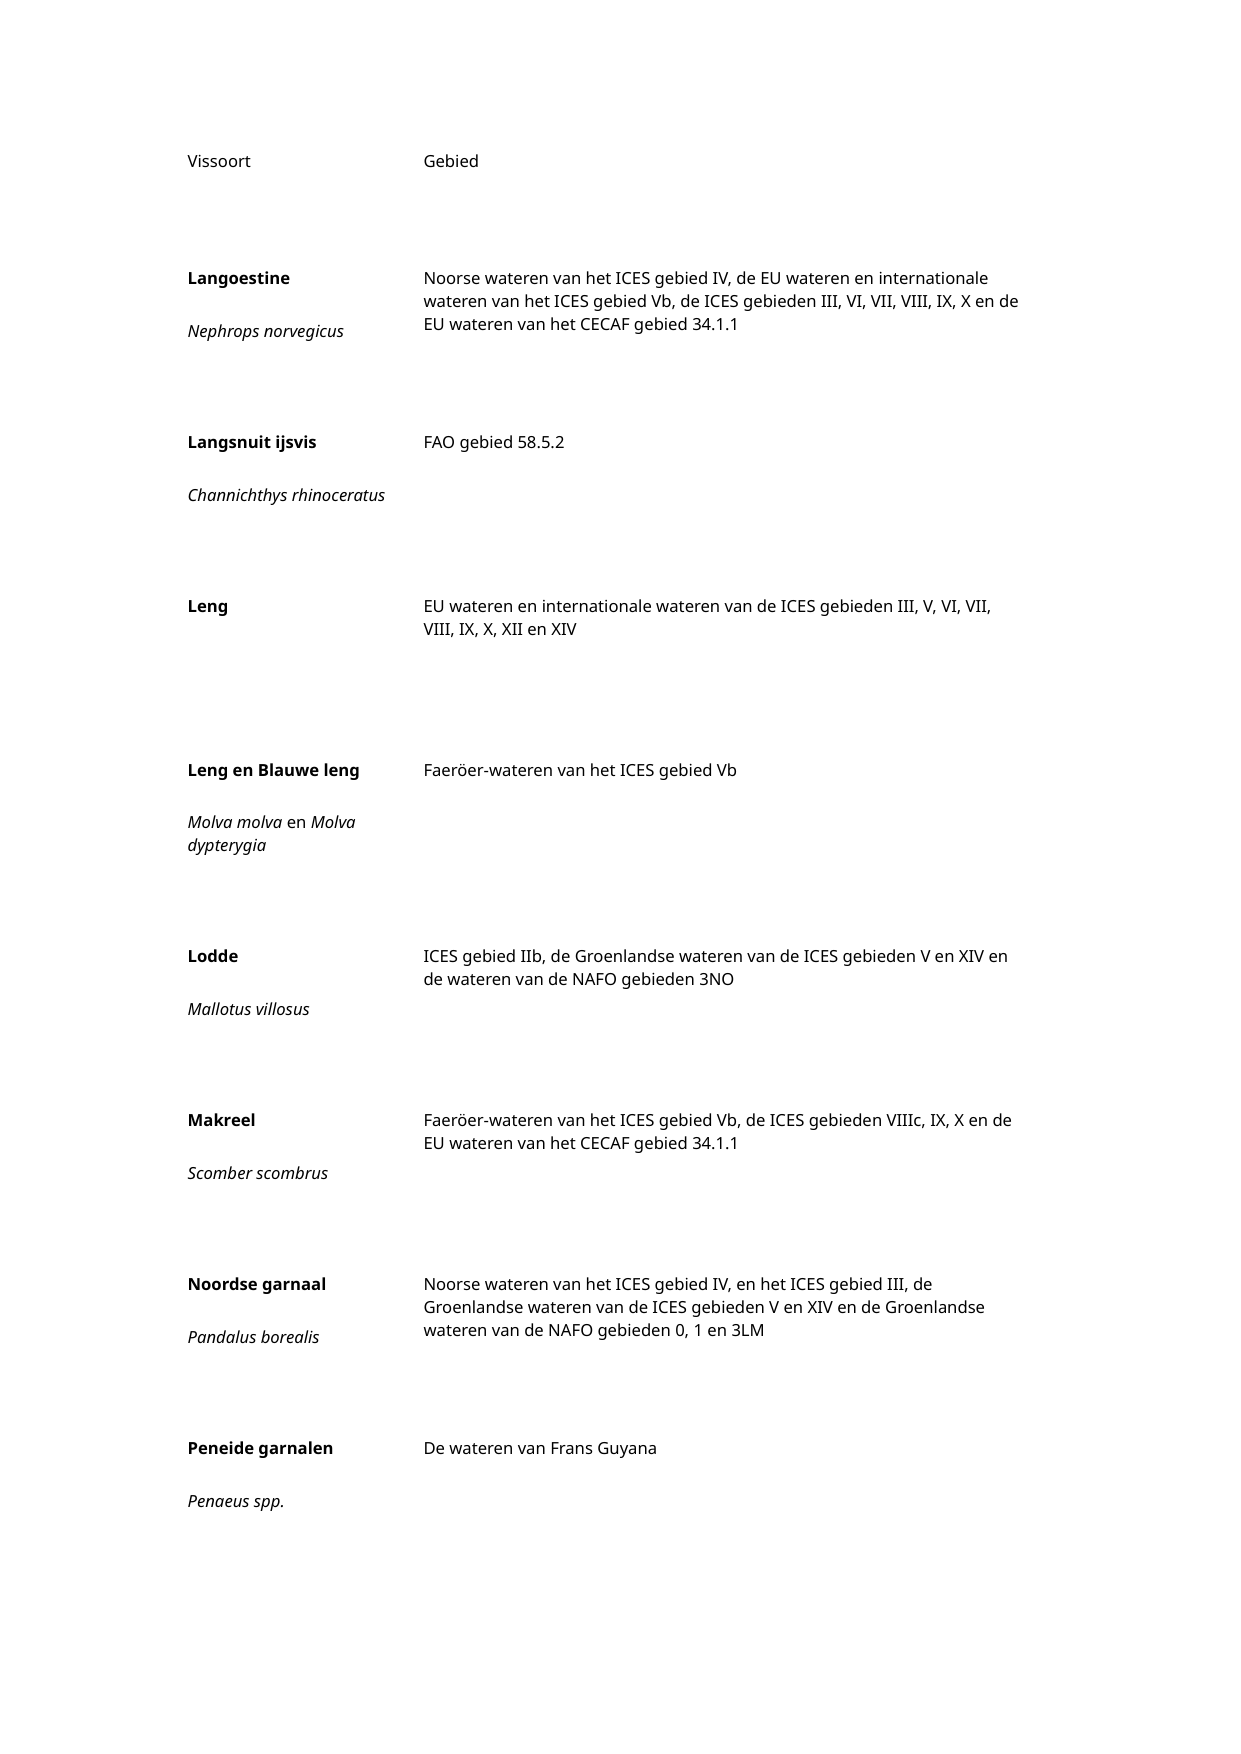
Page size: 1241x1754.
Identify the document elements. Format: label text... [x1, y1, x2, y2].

table_cell [423, 536, 1026, 594]
table_cell [188, 1050, 423, 1109]
table_cell [423, 887, 1026, 945]
table_cell [1026, 759, 1053, 887]
table_cell Noorse wateren van het ICES gebied IV, de EU wateren en internationale wateren van het ICES gebied Vb, de ICES gebieden III, VI, VII, VIII, IX, X en de EU wateren van het CECAF gebied 34.1.1 [423, 267, 1026, 372]
table_cell [1026, 700, 1053, 758]
table_cell [1026, 1273, 1053, 1378]
table_cell [1026, 1109, 1053, 1214]
table_cell [1026, 1050, 1053, 1109]
table_cell [1026, 536, 1053, 594]
table_cell [1026, 1542, 1053, 1600]
table_cell [423, 372, 1026, 431]
table_cell [423, 209, 1026, 267]
table_cell [423, 700, 1026, 758]
table_cell FAO gebied 58.5.2 [423, 431, 1026, 536]
table_cell [1026, 945, 1053, 1050]
table_cell [188, 1378, 423, 1437]
table_cell [188, 1214, 423, 1273]
table_cell [1026, 1437, 1053, 1542]
table_cell EU wateren en internationale wateren van de ICES gebieden III, V, VI, VII, VIII, IX, X, XII en XIV [423, 595, 1026, 700]
table_cell De wateren van Frans Guyana [423, 1437, 1026, 1542]
table_cell Peneide garnalen Penaeus spp. [188, 1437, 423, 1542]
table_cell [188, 700, 423, 758]
table_cell ICES gebied IIb, de Groenlandse wateren van de ICES gebieden V en XIV en de wateren van de NAFO gebieden 3NO [423, 945, 1026, 1050]
table_cell [423, 1214, 1026, 1273]
table_cell [1026, 431, 1053, 536]
table_cell [188, 372, 423, 431]
table_cell [423, 1050, 1026, 1109]
table_cell [188, 1542, 423, 1600]
table_header Gebied [423, 150, 1026, 208]
table_cell [1026, 209, 1053, 267]
table_header [1026, 150, 1053, 208]
table_cell Leng en Blauwe leng Molva molva en Molva dypterygia [188, 759, 423, 887]
table_cell Noorse wateren van het ICES gebied IV, en het ICES gebied III, de Groenlandse wateren van de ICES gebieden V en XIV en de Groenlandse wateren van de NAFO gebieden 0, 1 en 3LM [423, 1273, 1026, 1378]
table_cell Faeröer-wateren van het ICES gebied Vb, de ICES gebieden VIIIc, IX, X en de EU wateren van het CECAF gebied 34.1.1 [423, 1109, 1026, 1214]
table_cell Langoestine Nephrops norvegicus [188, 267, 423, 372]
table_cell [423, 1378, 1026, 1437]
table_cell [188, 536, 423, 594]
table_cell [1026, 887, 1053, 945]
table_cell [423, 1542, 1026, 1600]
table_cell Makreel Scomber scombrus [188, 1109, 423, 1214]
table_cell [1026, 372, 1053, 431]
table_cell [188, 887, 423, 945]
table_cell Faeröer-wateren van het ICES gebied Vb [423, 759, 1026, 887]
table_cell [1026, 267, 1053, 372]
table_cell Noordse garnaal Pandalus borealis [188, 1273, 423, 1378]
table_cell [1026, 1378, 1053, 1437]
table_cell [1026, 595, 1053, 700]
table_cell [1026, 1214, 1053, 1273]
table_cell Langsnuit ijsvis Channichthys rhinoceratus [188, 431, 423, 536]
table_cell Lodde Mallotus villosus [188, 945, 423, 1050]
table_cell Leng [188, 595, 423, 700]
table_cell [188, 209, 423, 267]
table_header Vissoort [188, 150, 423, 208]
